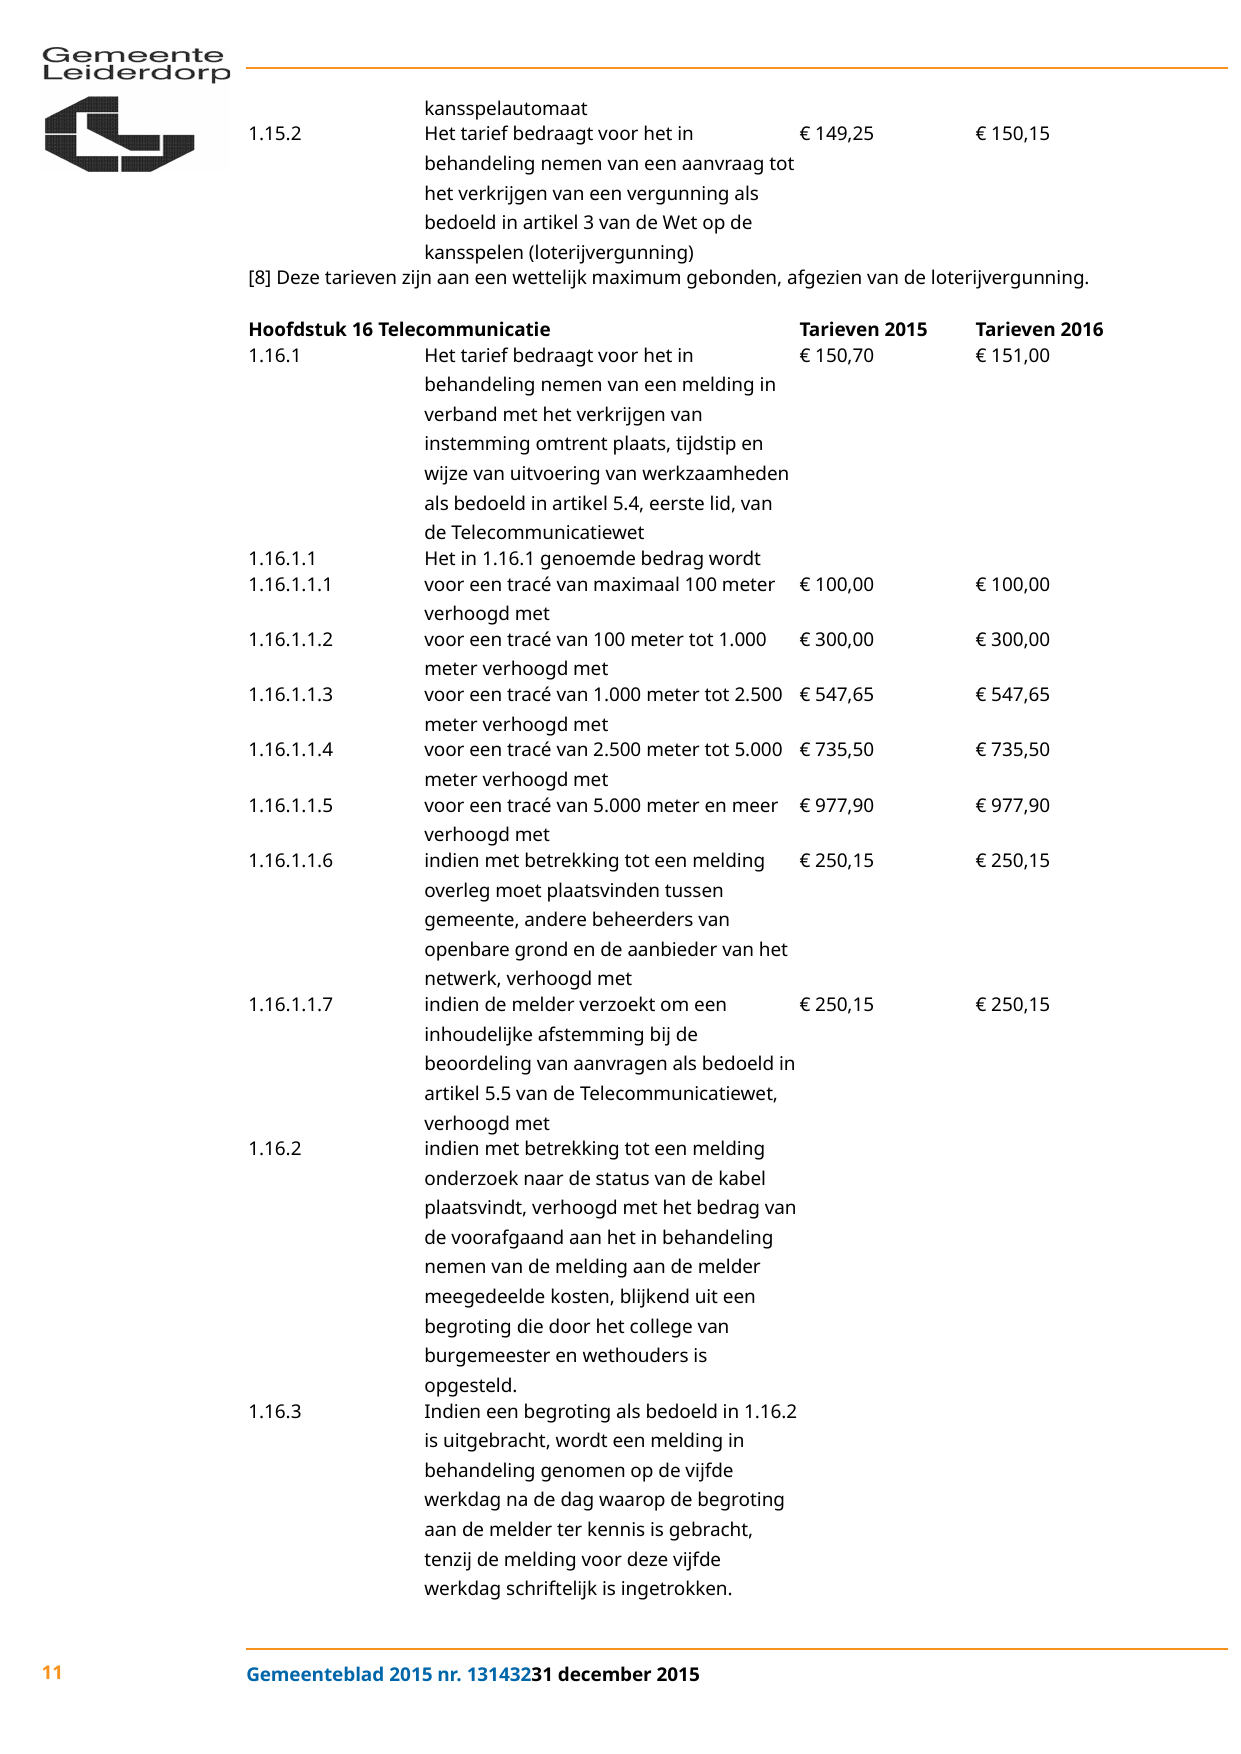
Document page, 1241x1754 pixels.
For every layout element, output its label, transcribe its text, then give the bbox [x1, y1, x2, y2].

table_cell € 250,15 [799, 847, 975, 991]
table_cell [975, 1135, 1152, 1398]
table_cell Tarieven 2015 [799, 316, 975, 342]
table_cell € 149,25 [799, 121, 975, 264]
table_cell [799, 95, 975, 121]
table_cell voor een tracé van 2.500 meter tot 5.000 meter verhoogd met [424, 737, 799, 792]
table_cell Hoofdstuk 16 Telecommunicatie [248, 316, 799, 342]
table_cell [799, 545, 975, 571]
table_cell 1.16.1.1.7 [248, 991, 424, 1135]
table_cell € 547,65 [799, 681, 975, 737]
table_cell voor een tracé van 5.000 meter en meer verhoogd met [424, 792, 799, 847]
table_cell [799, 1135, 975, 1398]
table_cell 1.15.2 [248, 121, 424, 264]
table_cell [975, 1398, 1152, 1601]
table_cell € 977,90 [975, 792, 1152, 847]
table_cell [975, 290, 1152, 316]
table_cell € 735,50 [799, 737, 975, 792]
table_cell [424, 290, 799, 316]
table_cell [799, 1398, 975, 1601]
table_cell € 977,90 [799, 792, 975, 847]
table_cell 1.16.1.1.5 [248, 792, 424, 847]
table_cell 1.16.1.1.2 [248, 626, 424, 681]
table_cell voor een tracé van 1.000 meter tot 2.500 meter verhoogd met [424, 681, 799, 737]
table_cell Het tarief bedraagt voor het in behandeling nemen van een aanvraag tot het verkrijgen van een vergunning als bedoeld in artikel 3 van de Wet op de kansspelen (loterijvergunning) [424, 121, 799, 264]
table_cell Het in 1.16.1 genoemde bedrag wordt [424, 545, 799, 571]
table_cell indien met betrekking tot een melding onderzoek naar de status van de kabel plaatsvindt, verhoogd met het bedrag van de voorafgaand aan het in behandeling nemen van de melding aan de melder meegedeelde kosten, blijkend uit een begroting die door het college van burgemeester en wethouders is opgesteld. [424, 1135, 799, 1398]
table_cell kansspelautomaat [424, 95, 799, 121]
picture [41, 47, 231, 172]
table_cell € 150,15 [975, 121, 1152, 264]
table_cell 1.16.1.1 [248, 545, 424, 571]
table_cell Het tarief bedraagt voor het in behandeling nemen van een melding in verband met het verkrijgen van instemming omtrent plaats, tijdstip en wijze van uitvoering van werkzaamheden als bedoeld in artikel 5.4, eerste lid, van de Telecommunicatiewet [424, 342, 799, 545]
table_cell 1.16.1.1.4 [248, 737, 424, 792]
table_cell € 150,70 [799, 342, 975, 545]
table_cell voor een tracé van 100 meter tot 1.000 meter verhoogd met [424, 626, 799, 681]
table_cell [975, 545, 1152, 571]
table_cell € 100,00 [975, 571, 1152, 626]
table_cell € 547,65 [975, 681, 1152, 737]
table_cell € 250,15 [975, 847, 1152, 991]
table_cell € 250,15 [975, 991, 1152, 1135]
table_cell [799, 290, 975, 316]
table_cell 1.16.2 [248, 1135, 424, 1398]
table_cell € 151,00 [975, 342, 1152, 545]
table_cell voor een tracé van maximaal 100 meter verhoogd met [424, 571, 799, 626]
table_cell € 735,50 [975, 737, 1152, 792]
table_cell [975, 95, 1152, 121]
table_cell 1.16.3 [248, 1398, 424, 1601]
table_cell € 100,00 [799, 571, 975, 626]
table_cell [8] Deze tarieven zijn aan een wettelijk maximum gebonden, afgezien van de loterijvergunning. [248, 265, 1152, 290]
table_cell 1.16.1.1.1 [248, 571, 424, 626]
table_cell Tarieven 2016 [975, 316, 1152, 342]
table_cell indien de melder verzoekt om een inhoudelijke afstemming bij de beoordeling van aanvragen als bedoeld in artikel 5.5 van de Telecommunicatiewet, verhoogd met [424, 991, 799, 1135]
table_cell [248, 290, 424, 316]
table_cell € 250,15 [799, 991, 975, 1135]
table_cell € 300,00 [975, 626, 1152, 681]
table_cell [248, 95, 424, 121]
table_cell Indien een begroting als bedoeld in 1.16.2 is uitgebracht, wordt een melding in behandeling genomen op de vijfde werkdag na de dag waarop de begroting aan de melder ter kennis is gebracht, tenzij de melding voor deze vijfde werkdag schriftelijk is ingetrokken. [424, 1398, 799, 1601]
table_cell € 300,00 [799, 626, 975, 681]
table_cell 1.16.1.1.6 [248, 847, 424, 991]
table_cell 1.16.1 [248, 342, 424, 545]
table_cell 1.16.1.1.3 [248, 681, 424, 737]
table_cell indien met betrekking tot een melding overleg moet plaatsvinden tussen gemeente, andere beheerders van openbare grond en de aanbieder van het netwerk, verhoogd met [424, 847, 799, 991]
